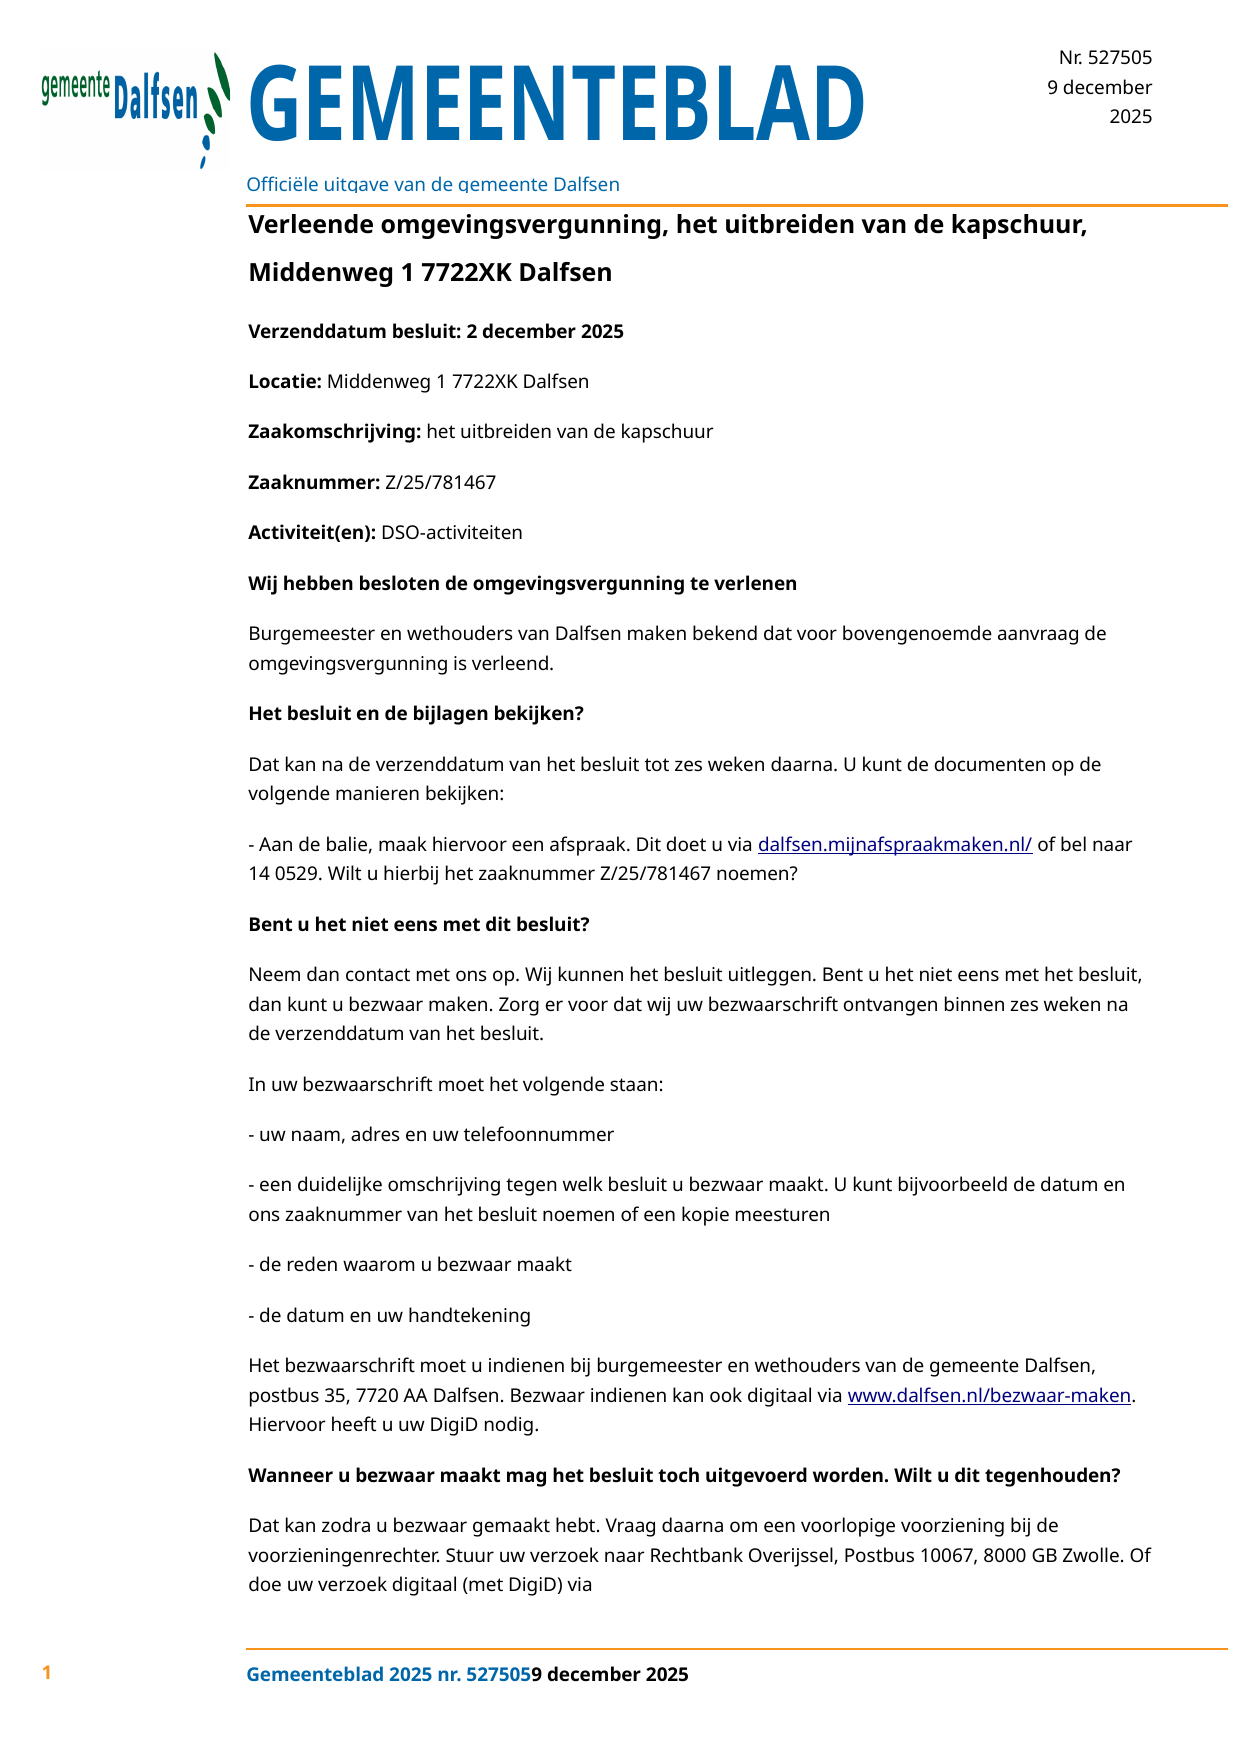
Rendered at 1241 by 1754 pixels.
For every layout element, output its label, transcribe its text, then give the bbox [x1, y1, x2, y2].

text Burgemeester en wethouders van Dalfsen maken bekend dat voor bovengenoemde aanvraag de omgevingsvergunning is verleend. [248, 620, 1152, 676]
text - Aan de balie, maak hiervoor een afspraak. Dit doet u via dalfsen.mijnafspraakmaken.nl/ of bel naar 14 0529. Wilt u hierbij het zaaknummer Z/25/781467 noemen? [248, 831, 1152, 886]
text Dat kan na de verzenddatum van het besluit tot zes weken daarna. U kunt de documenten op de volgende manieren bekijken: [248, 751, 1152, 806]
text - de datum en uw handtekening [248, 1302, 1152, 1328]
text Neem dan contact met ons op. Wij kunnen het besluit uitleggen. Bent u het niet eens met het besluit, dan kunt u bezwaar maken. Zorg er voor dat wij uw bezwaarschrift ontvangen binnen zes weken na de verzenddatum van het besluit. [248, 961, 1152, 1046]
picture [41, 47, 231, 172]
text Activiteit(en): DSO-activiteiten [248, 519, 1152, 545]
text Locatie: Middenweg 1 7722XK Dalfsen [248, 368, 1152, 394]
text Verzenddatum besluit: 2 december 2025 [248, 318, 1152, 344]
text - een duidelijke omschrijving tegen welk besluit u bezwaar maakt. U kunt bijvoorbeeld de datum en ons zaaknummer van het besluit noemen of een kopie meesturen [248, 1172, 1152, 1227]
text Wanneer u bezwaar maakt mag het besluit toch uitgevoerd worden. Wilt u dit tegenhouden? [248, 1462, 1152, 1488]
text Verleende omgevingsvergunning, het uitbreiden van de kapschuur, Middenweg 1 7722XK Dalfsen [248, 207, 1152, 288]
text Het besluit en de bijlagen bekijken? [248, 700, 1152, 726]
text Het bezwaarschrift moet u indienen bij burgemeester en wethouders van de gemeente Dalfsen, postbus 35, 7720 AA Dalfsen. Bezwaar indienen kan ook digitaal via www.dalfsen.nl/bezwaar-maken. Hiervoor heeft u uw DigiD nodig. [248, 1352, 1152, 1437]
text Wij hebben besloten de omgevingsvergunning te verlenen [248, 570, 1152, 596]
text In uw bezwaarschrift moet het volgende staan: [248, 1071, 1152, 1097]
text Dat kan zodra u bezwaar gemaakt hebt. Vraag daarna om een voorlopige voorziening bij de voorzieningenrechter. Stuur uw verzoek naar Rechtbank Overijssel, Postbus 10067, 8000 GB Zwolle. Of doe uw verzoek digitaal (met DigiD) via [248, 1512, 1152, 1597]
text - de reden waarom u bezwaar maakt [248, 1252, 1152, 1277]
text - uw naam, adres en uw telefoonnummer [248, 1121, 1152, 1147]
text Zaaknummer: Z/25/781467 [248, 469, 1152, 495]
text Zaakomschrijving: het uitbreiden van de kapschuur [248, 419, 1152, 444]
text Bent u het niet eens met dit besluit? [248, 911, 1152, 937]
